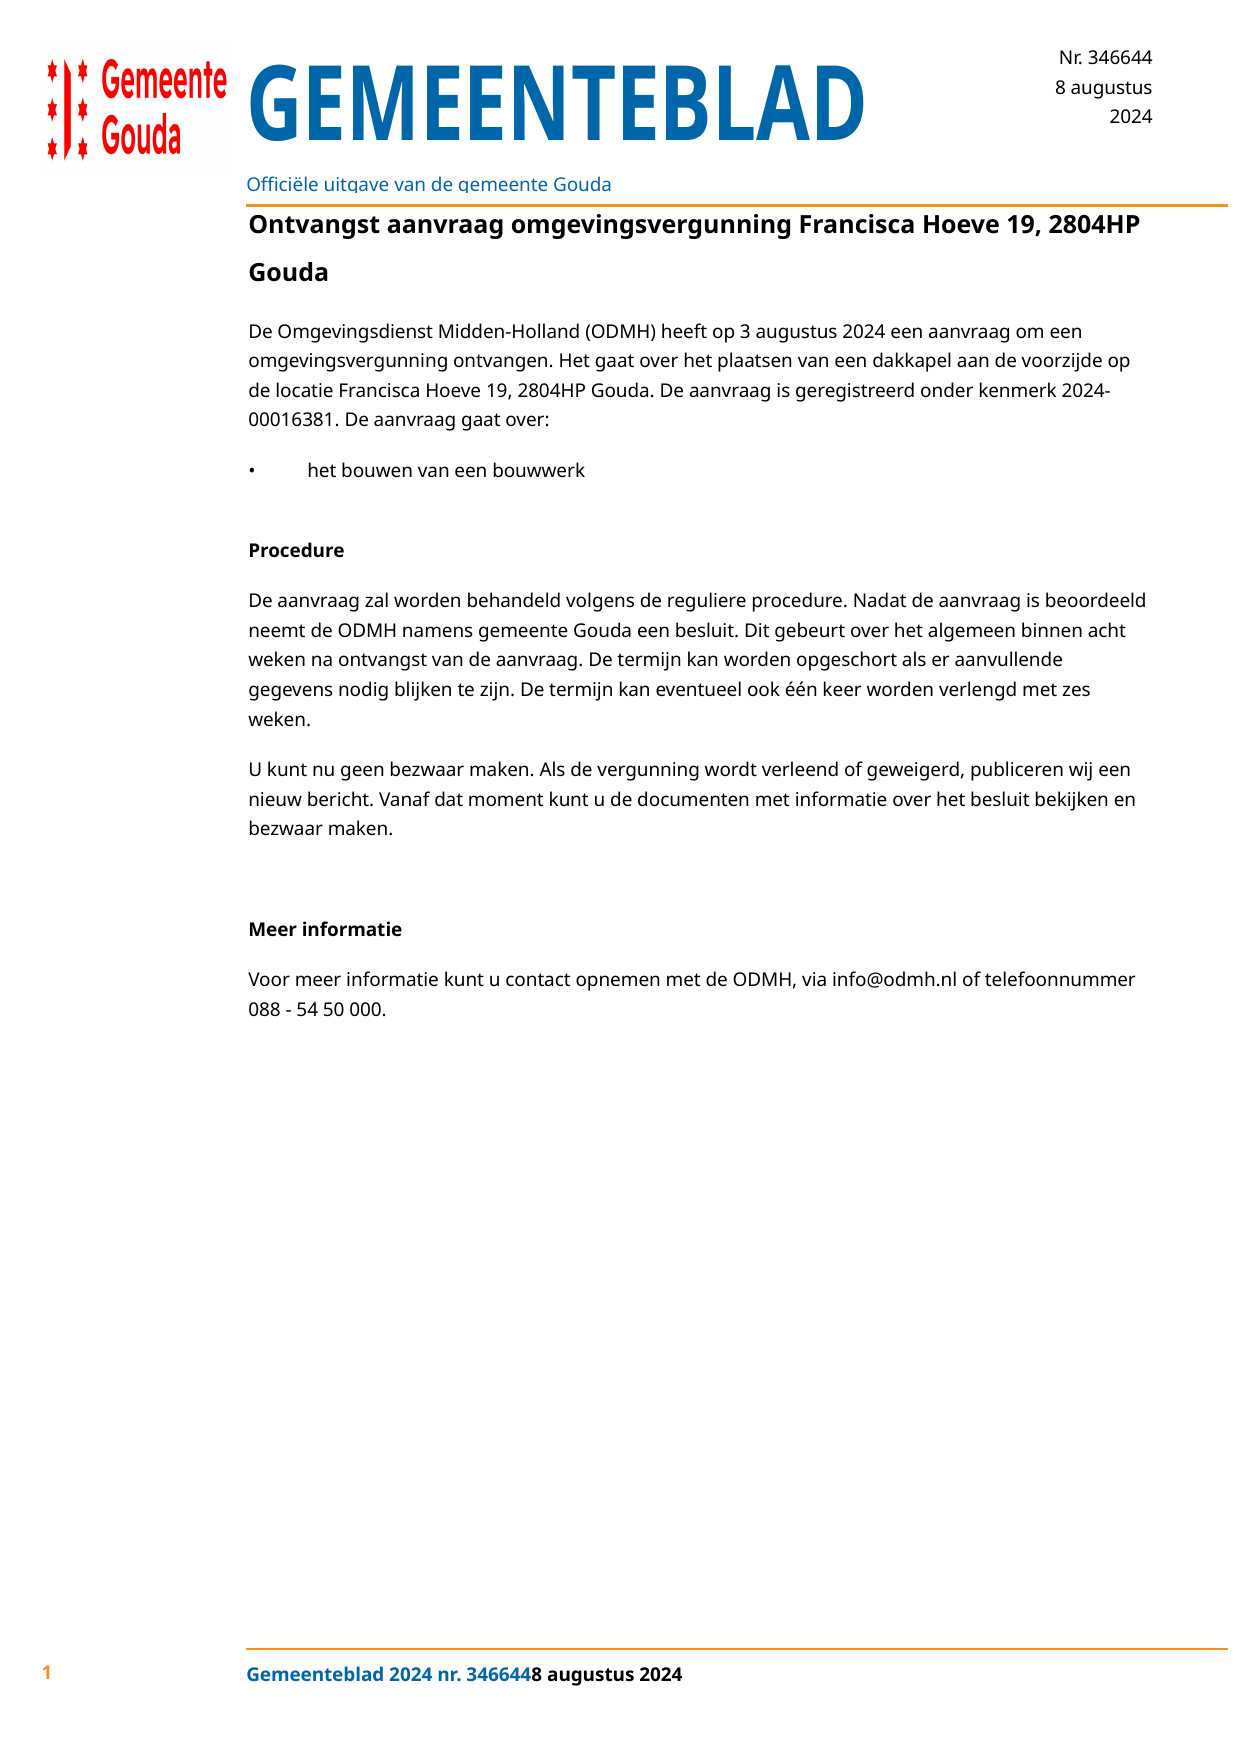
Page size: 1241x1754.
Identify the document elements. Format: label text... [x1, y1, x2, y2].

text De aanvraag zal worden behandeld volgens de reguliere procedure. Nadat de aanvraag is beoordeeld neemt de ODMH namens gemeente Gouda een besluit. Dit gebeurt over het algemeen binnen acht weken na ontvangst van de aanvraag. De termijn kan worden opgeschort als er aanvullende gegevens nodig blijken te zijn. De termijn kan eventueel ook één keer worden verlengd met zes weken. [248, 587, 1152, 732]
text Meer informatie [248, 916, 1152, 942]
text De Omgevingsdienst Midden-Holland (ODMH) heeft op 3 augustus 2024 een aanvraag om een omgevingsvergunning ontvangen. Het gaat over het plaatsen van een dakkapel aan de voorzijde op de locatie Francisca Hoeve 19, 2804HP Gouda. De aanvraag is geregistreerd onder kenmerk 2024-00016381. De aanvraag gaat over: [248, 318, 1152, 432]
text Ontvangst aanvraag omgevingsvergunning Francisca Hoeve 19, 2804HP Gouda [248, 207, 1152, 288]
text Voor meer informatie kunt u contact opnemen met de ODMH, via info@odmh.nl of telefoonnummer 088 - 54 50 000. [248, 967, 1152, 1022]
text Procedure [248, 537, 1152, 563]
list het bouwen van een bouwwerk [248, 457, 1152, 483]
text U kunt nu geen bezwaar maken. Als de vergunning wordt verleend of geweigerd, publiceren wij een nieuw bericht. Vanaf dat moment kunt u de documenten met informatie over het besluit bekijken en bezwaar maken. [248, 756, 1152, 841]
picture [41, 47, 231, 172]
